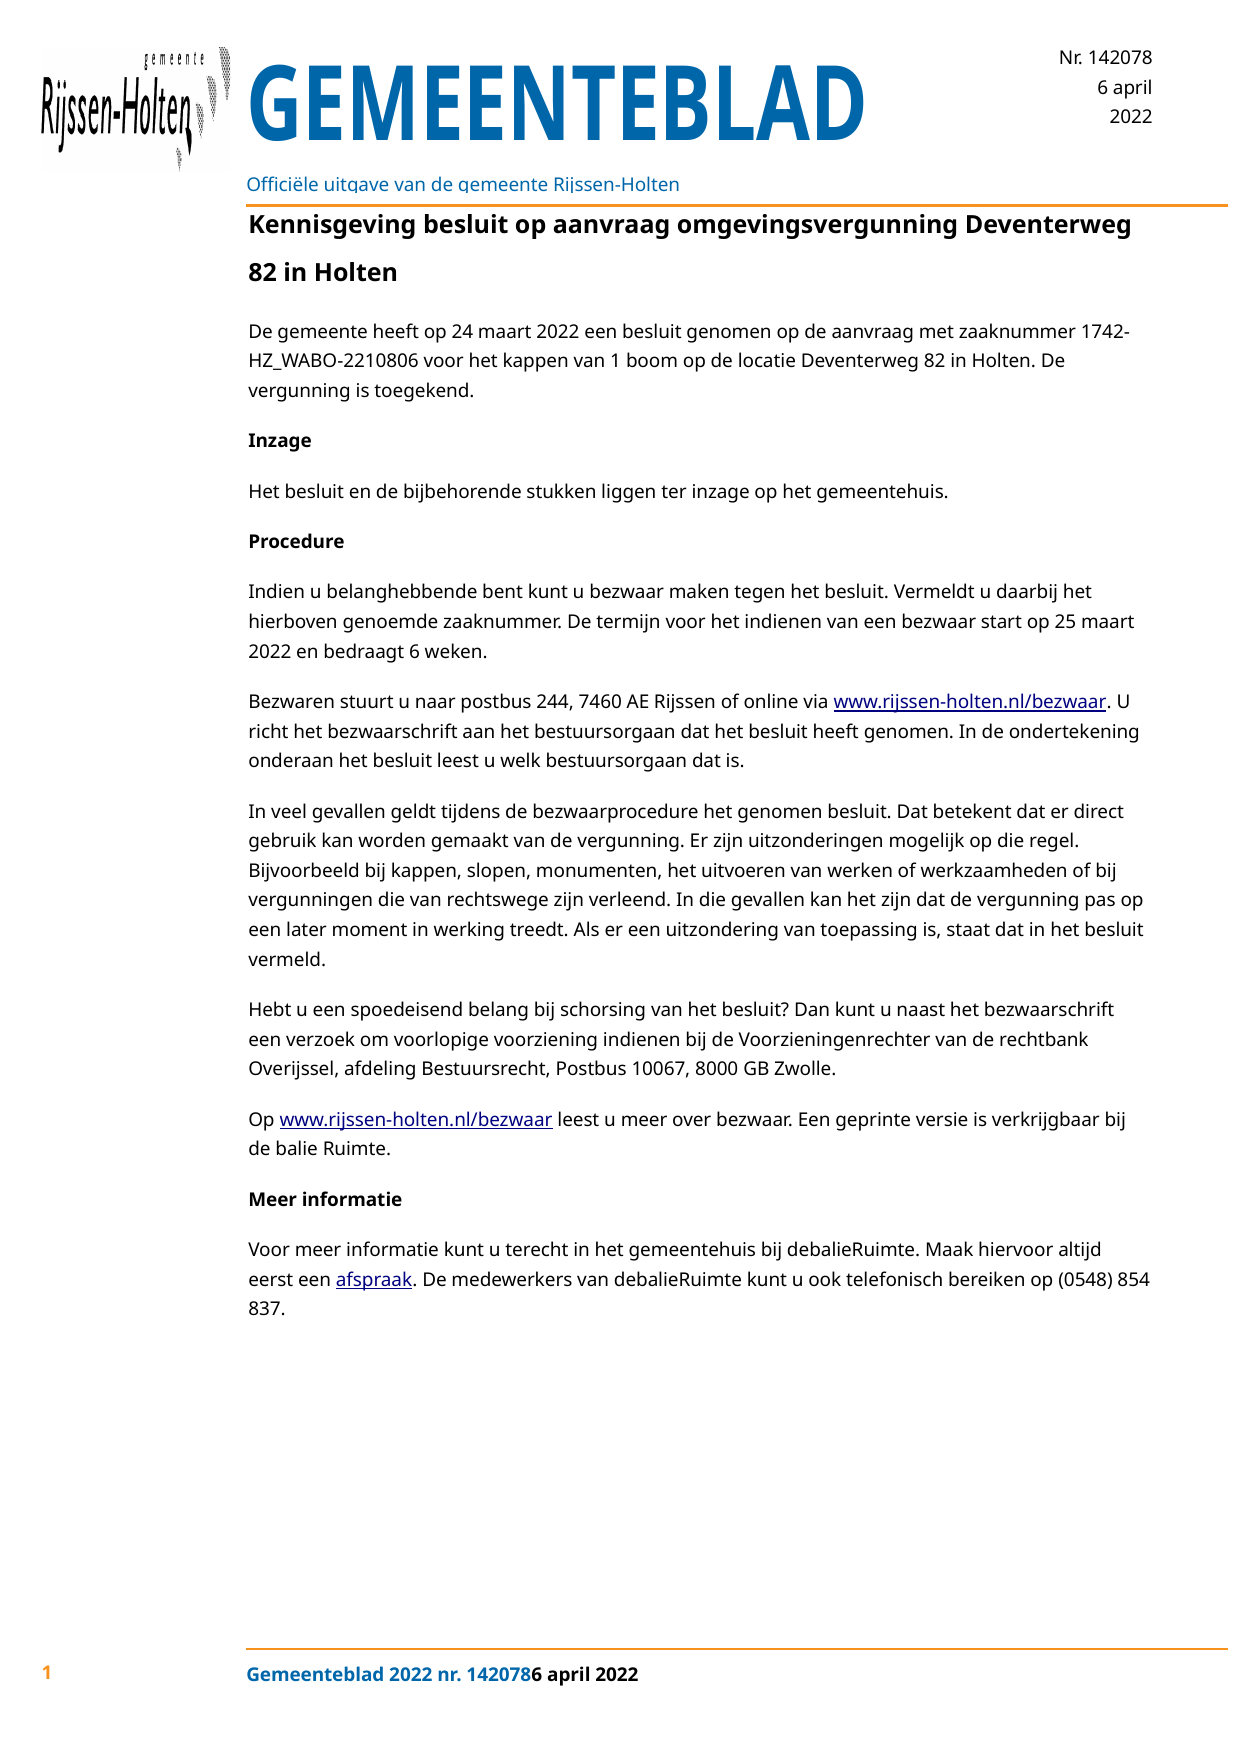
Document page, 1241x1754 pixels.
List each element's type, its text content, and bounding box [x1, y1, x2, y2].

text Bezwaren stuurt u naar postbus 244, 7460 AE Rijssen of online via www.rijssen-holten.nl/bezwaar. U richt het bezwaarschrift aan het bestuursorgaan dat het besluit heeft genomen. In de ondertekening onderaan het besluit leest u welk bestuursorgaan dat is. [248, 688, 1152, 773]
text Voor meer informatie kunt u terecht in het gemeentehuis bij debalieRuimte. Maak hiervoor altijd eerst een afspraak. De medewerkers van debalieRuimte kunt u ook telefonisch bereiken op (0548) 854 837. [248, 1236, 1152, 1321]
text Op www.rijssen-holten.nl/bezwaar leest u meer over bezwaar. Een geprinte versie is verkrijgbaar bij de balie Ruimte. [248, 1106, 1152, 1161]
text De gemeente heeft op 24 maart 2022 een besluit genomen op de aanvraag met zaaknummer 1742-HZ_WABO-2210806 voor het kappen van 1 boom op de locatie Deventerweg 82 in Holten. De vergunning is toegekend. [248, 318, 1152, 403]
picture [41, 47, 231, 172]
text Het besluit en de bijbehorende stukken liggen ter inzage op het gemeentehuis. [248, 478, 1152, 504]
text Procedure [248, 528, 1152, 554]
text Hebt u een spoedeisend belang bij schorsing van het besluit? Dan kunt u naast het bezwaarschrift een verzoek om voorlopige voorziening indienen bij de Voorzieningenrechter van de rechtbank Overijssel, afdeling Bestuursrecht, Postbus 10067, 8000 GB Zwolle. [248, 996, 1152, 1081]
text Meer informatie [248, 1186, 1152, 1212]
text Kennisgeving besluit op aanvraag omgevingsvergunning Deventerweg 82 in Holten [248, 207, 1152, 288]
text Indien u belanghebbende bent kunt u bezwaar maken tegen het besluit. Vermeldt u daarbij het hierboven genoemde zaaknummer. De termijn voor het indienen van een bezwaar start op 25 maart 2022 en bedraagt 6 weken. [248, 579, 1152, 664]
text Inzage [248, 427, 1152, 453]
text In veel gevallen geldt tijdens de bezwaarprocedure het genomen besluit. Dat betekent dat er direct gebruik kan worden gemaakt van de vergunning. Er zijn uitzonderingen mogelijk op die regel. Bijvoorbeeld bij kappen, slopen, monumenten, het uitvoeren van werken of werkzaamheden of bij vergunningen die van rechtswege zijn verleend. In die gevallen kan het zijn dat de vergunning pas op een later moment in werking treedt. Als er een uitzondering van toepassing is, staat dat in het besluit vermeld. [248, 798, 1152, 972]
